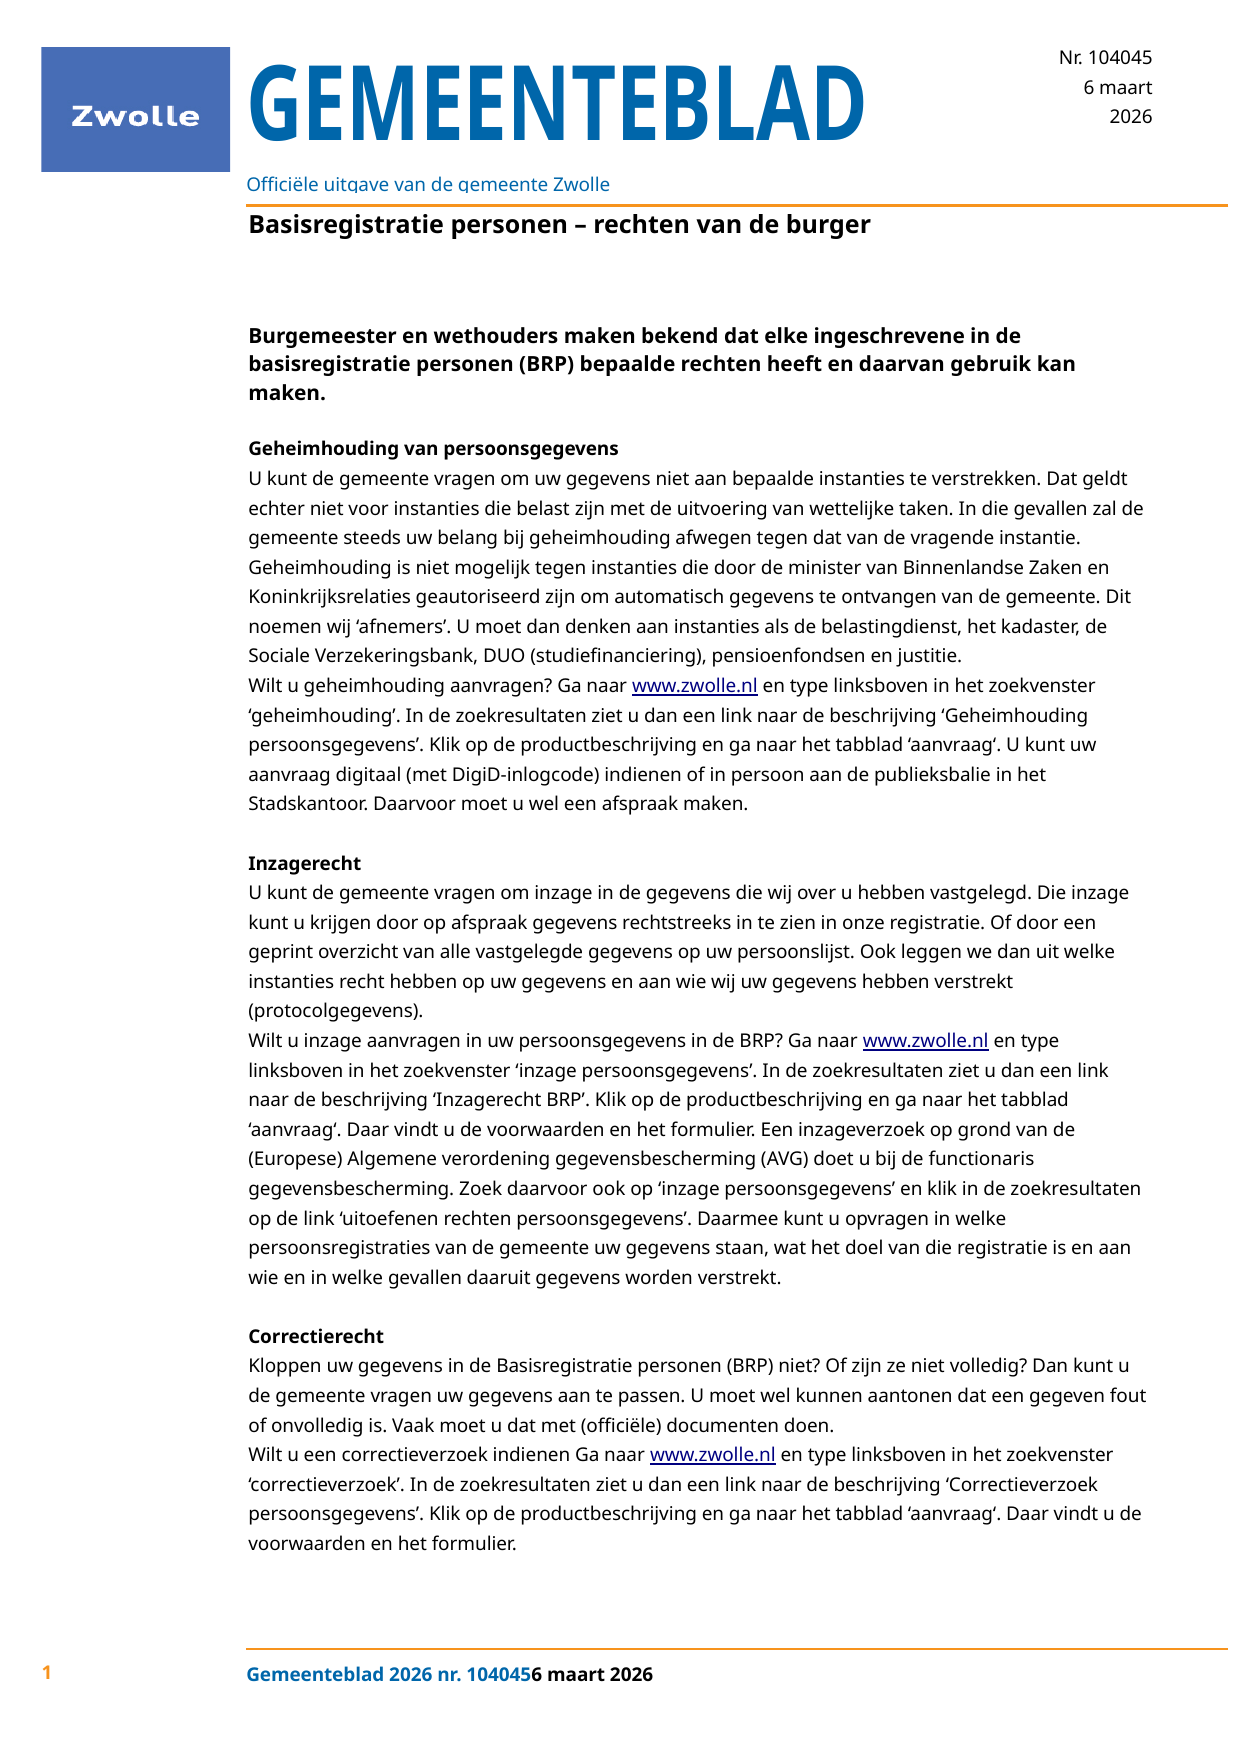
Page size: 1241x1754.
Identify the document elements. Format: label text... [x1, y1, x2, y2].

text Inzagerecht [248, 850, 1152, 876]
text Wilt u inzage aanvragen in uw persoonsgegevens in de BRP? Ga naar www.zwolle.nl en type linksboven in het zoekvenster ‘inzage persoonsgegevens’. In de zoekresultaten ziet u dan een link naar de beschrijving ‘Inzagerecht BRP’. Klik op de productbeschrijving en ga naar het tabblad ‘aanvraag‘. Daar vindt u de voorwaarden en het formulier. Een inzageverzoek op grond van de (Europese) Algemene verordening gegevensbescherming (AVG) doet u bij de functionaris gegevensbescherming. Zoek daarvoor ook op ‘inzage persoonsgegevens’ en klik in de zoekresultaten op de link ‘uitoefenen rechten persoonsgegevens’. Daarmee kunt u opvragen in welke persoonsregistraties van de gemeente uw gegevens staan, wat het doel van die registratie is en aan wie en in welke gevallen daaruit gegevens worden verstrekt. [248, 1027, 1152, 1290]
text Geheimhouding van persoonsgegevens [248, 436, 1152, 461]
picture [41, 47, 231, 172]
text U kunt de gemeente vragen om inzage in de gegevens die wij over u hebben vastgelegd. Die inzage kunt u krijgen door op afspraak gegevens rechtstreeks in te zien in onze registratie. Of door een geprint overzicht van alle vastgelegde gegevens op uw persoonslijst. Ook leggen we dan uit welke instanties recht hebben op uw gegevens en aan wie wij uw gegevens hebben verstrekt (protocolgegevens). [248, 879, 1152, 1023]
text Basisregistratie personen – rechten van de burger [248, 207, 1152, 241]
text Wilt u een correctieverzoek indienen Ga naar www.zwolle.nl en type linksboven in het zoekvenster ‘correctieverzoek’. In de zoekresultaten ziet u dan een link naar de beschrijving ‘Correctieverzoek persoonsgegevens’. Klik op de productbeschrijving en ga naar het tabblad ‘aanvraag‘. Daar vindt u de voorwaarden en het formulier. [248, 1441, 1152, 1556]
text Wilt u geheimhouding aanvragen? Ga naar www.zwolle.nl en type linksboven in het zoekvenster ‘geheimhouding’. In de zoekresultaten ziet u dan een link naar de beschrijving ‘Geheimhouding persoonsgegevens’. Klik op de productbeschrijving en ga naar het tabblad ‘aanvraag‘. U kunt uw aanvraag digitaal (met DigiD-inlogcode) indienen of in persoon aan de publieksbalie in het Stadskantoor. Daarvoor moet u wel een afspraak maken. [248, 672, 1152, 816]
text Burgemeester en wethouders maken bekend dat elke ingeschrevene in de basisregistratie personen (BRP) bepaalde rechten heeft en daarvan gebruik kan maken. [248, 321, 1152, 406]
text U kunt de gemeente vragen om uw gegevens niet aan bepaalde instanties te verstrekken. Dat geldt echter niet voor instanties die belast zijn met de uitvoering van wettelijke taken. In die gevallen zal de gemeente steeds uw belang bij geheimhouding afwegen tegen dat van de vragende instantie. Geheimhouding is niet mogelijk tegen instanties die door de minister van Binnenlandse Zaken en Koninkrijksrelaties geautoriseerd zijn om automatisch gegevens te ontvangen van de gemeente. Dit noemen wij ‘afnemers’. U moet dan denken aan instanties als de belastingdienst, het kadaster, de Sociale Verzekeringsbank, DUO (studiefinanciering), pensioenfondsen en justitie. [248, 465, 1152, 668]
text Correctierecht [248, 1323, 1152, 1349]
text Kloppen uw gegevens in de Basisregistratie personen (BRP) niet? Of zijn ze niet volledig? Dan kunt u de gemeente vragen uw gegevens aan te passen. U moet wel kunnen aantonen dat een gegeven fout of onvolledig is. Vaak moet u dat met (officiële) documenten doen. [248, 1353, 1152, 1438]
